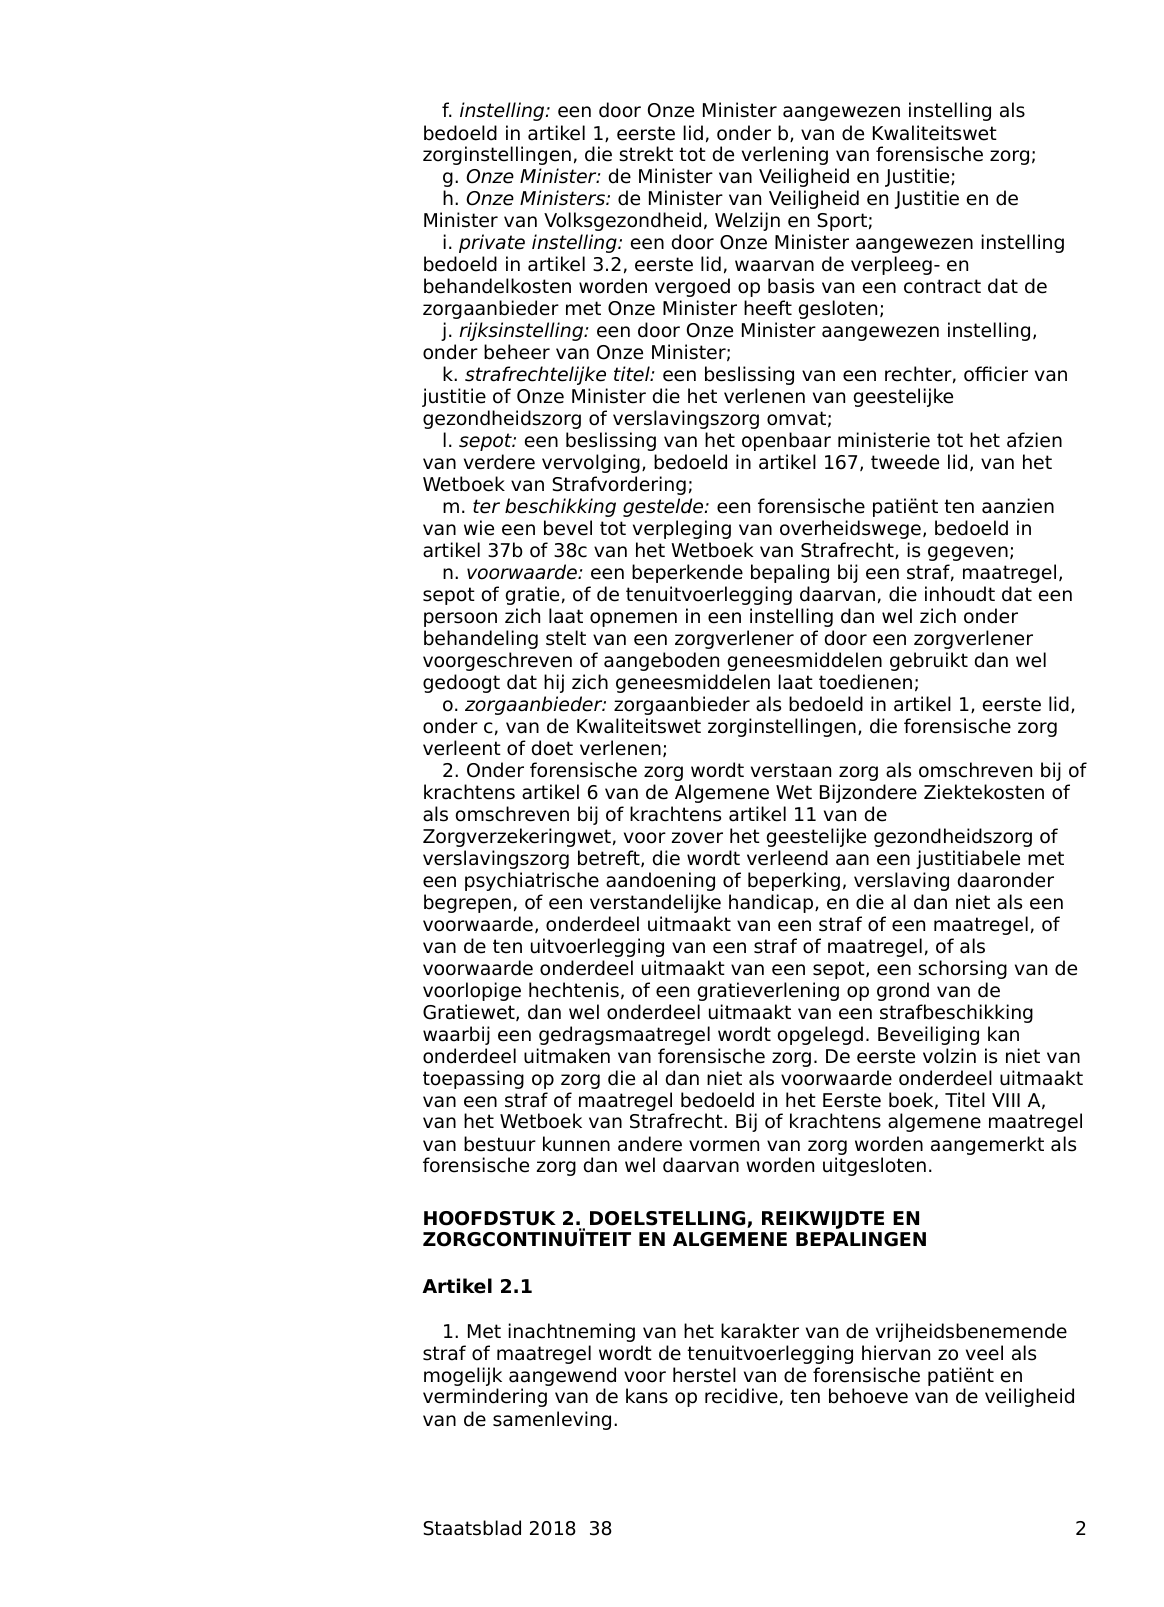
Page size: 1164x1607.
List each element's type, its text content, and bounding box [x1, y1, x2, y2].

text n. voorwaarde: een beperkende bepaling bij een straf, maatregel, sepot of gratie, of de tenuitvoerlegging daarvan, die inhoudt dat een persoon zich laat opnemen in een instelling dan wel zich onder behandeling stelt van een zorgverlener of door een zorgverlener voorgeschreven of aangeboden geneesmiddelen gebruikt dan wel gedoogt dat hij zich geneesmiddelen laat toedienen; [422, 562, 1087, 694]
subtitle HOOFDSTUK 2. DOELSTELLING, REIKWIJDTE EN ZORGCONTINUÏTEIT EN ALGEMENE BEPALINGEN [422, 1207, 1087, 1251]
text j. rijksinstelling: een door Onze Minister aangewezen instelling, onder beheer van Onze Minister; [422, 320, 1087, 364]
text l. sepot: een beslissing van het openbaar ministerie tot het afzien van verdere vervolging, bedoeld in artikel 167, tweede lid, van het Wetboek van Strafvordering; [422, 430, 1087, 496]
text g. Onze Minister: de Minister van Veiligheid en Justitie; [422, 166, 1087, 188]
text h. Onze Ministers: de Minister van Veiligheid en Justitie en de Minister van Volksgezondheid, Welzijn en Sport; [422, 188, 1087, 232]
text m. ter beschikking gestelde: een forensische patiënt ten aanzien van wie een bevel tot verpleging van overheidswege, bedoeld in artikel 37b of 38c van het Wetboek van Strafrecht, is gegeven; [422, 496, 1087, 562]
subtitle Artikel 2.1 [422, 1276, 1087, 1298]
text 1. Met inachtneming van het karakter van de vrijheidsbenemende straf of maatregel wordt de tenuitvoerlegging hiervan zo veel als mogelijk aangewend voor herstel van de forensische patiënt en vermindering van de kans op recidive, ten behoeve van de veiligheid van de samenleving. [422, 1321, 1087, 1430]
text 2. Onder forensische zorg wordt verstaan zorg als omschreven bij of krachtens artikel 6 van de Algemene Wet Bijzondere Ziektekosten of als omschreven bij of krachtens artikel 11 van de Zorgverzekeringwet, voor zover het geestelijke gezondheidszorg of verslavingszorg betreft, die wordt verleend aan een justitiabele met een psychiatrische aandoening of beperking, verslaving daaronder begrepen, of een verstandelijke handicap, en die al dan niet als een voorwaarde, onderdeel uitmaakt van een straf of een maatregel, of van de ten uitvoerlegging van een straf of maatregel, of als voorwaarde onderdeel uitmaakt van een sepot, een schorsing van de voorlopige hechtenis, of een gratieverlening op grond van de Gratiewet, dan wel onderdeel uitmaakt van een strafbeschikking waarbij een gedragsmaatregel wordt opgelegd. Beveiliging kan onderdeel uitmaken van forensische zorg. De eerste volzin is niet van toepassing op zorg die al dan niet als voorwaarde onderdeel uitmaakt van een straf of maatregel bedoeld in het Eerste boek, Titel VIII A, van het Wetboek van Strafrecht. Bij of krachtens algemene maatregel van bestuur kunnen andere vormen van zorg worden aangemerkt als forensische zorg dan wel daarvan worden uitgesloten. [422, 760, 1087, 1177]
text i. private instelling: een door Onze Minister aangewezen instelling bedoeld in artikel 3.2, eerste lid, waarvan de verpleeg- en behandelkosten worden vergoed op basis van een contract dat de zorgaanbieder met Onze Minister heeft gesloten; [422, 232, 1087, 320]
text f. instelling: een door Onze Minister aangewezen instelling als bedoeld in artikel 1, eerste lid, onder b, van de Kwaliteitswet zorginstellingen, die strekt tot de verlening van forensische zorg; [422, 100, 1087, 166]
text o. zorgaanbieder: zorgaanbieder als bedoeld in artikel 1, eerste lid, onder c, van de Kwaliteitswet zorginstellingen, die forensische zorg verleent of doet verlenen; [422, 694, 1087, 760]
text k. strafrechtelijke titel: een beslissing van een rechter, officier van justitie of Onze Minister die het verlenen van geestelijke gezondheidszorg of verslavingszorg omvat; [422, 364, 1087, 430]
